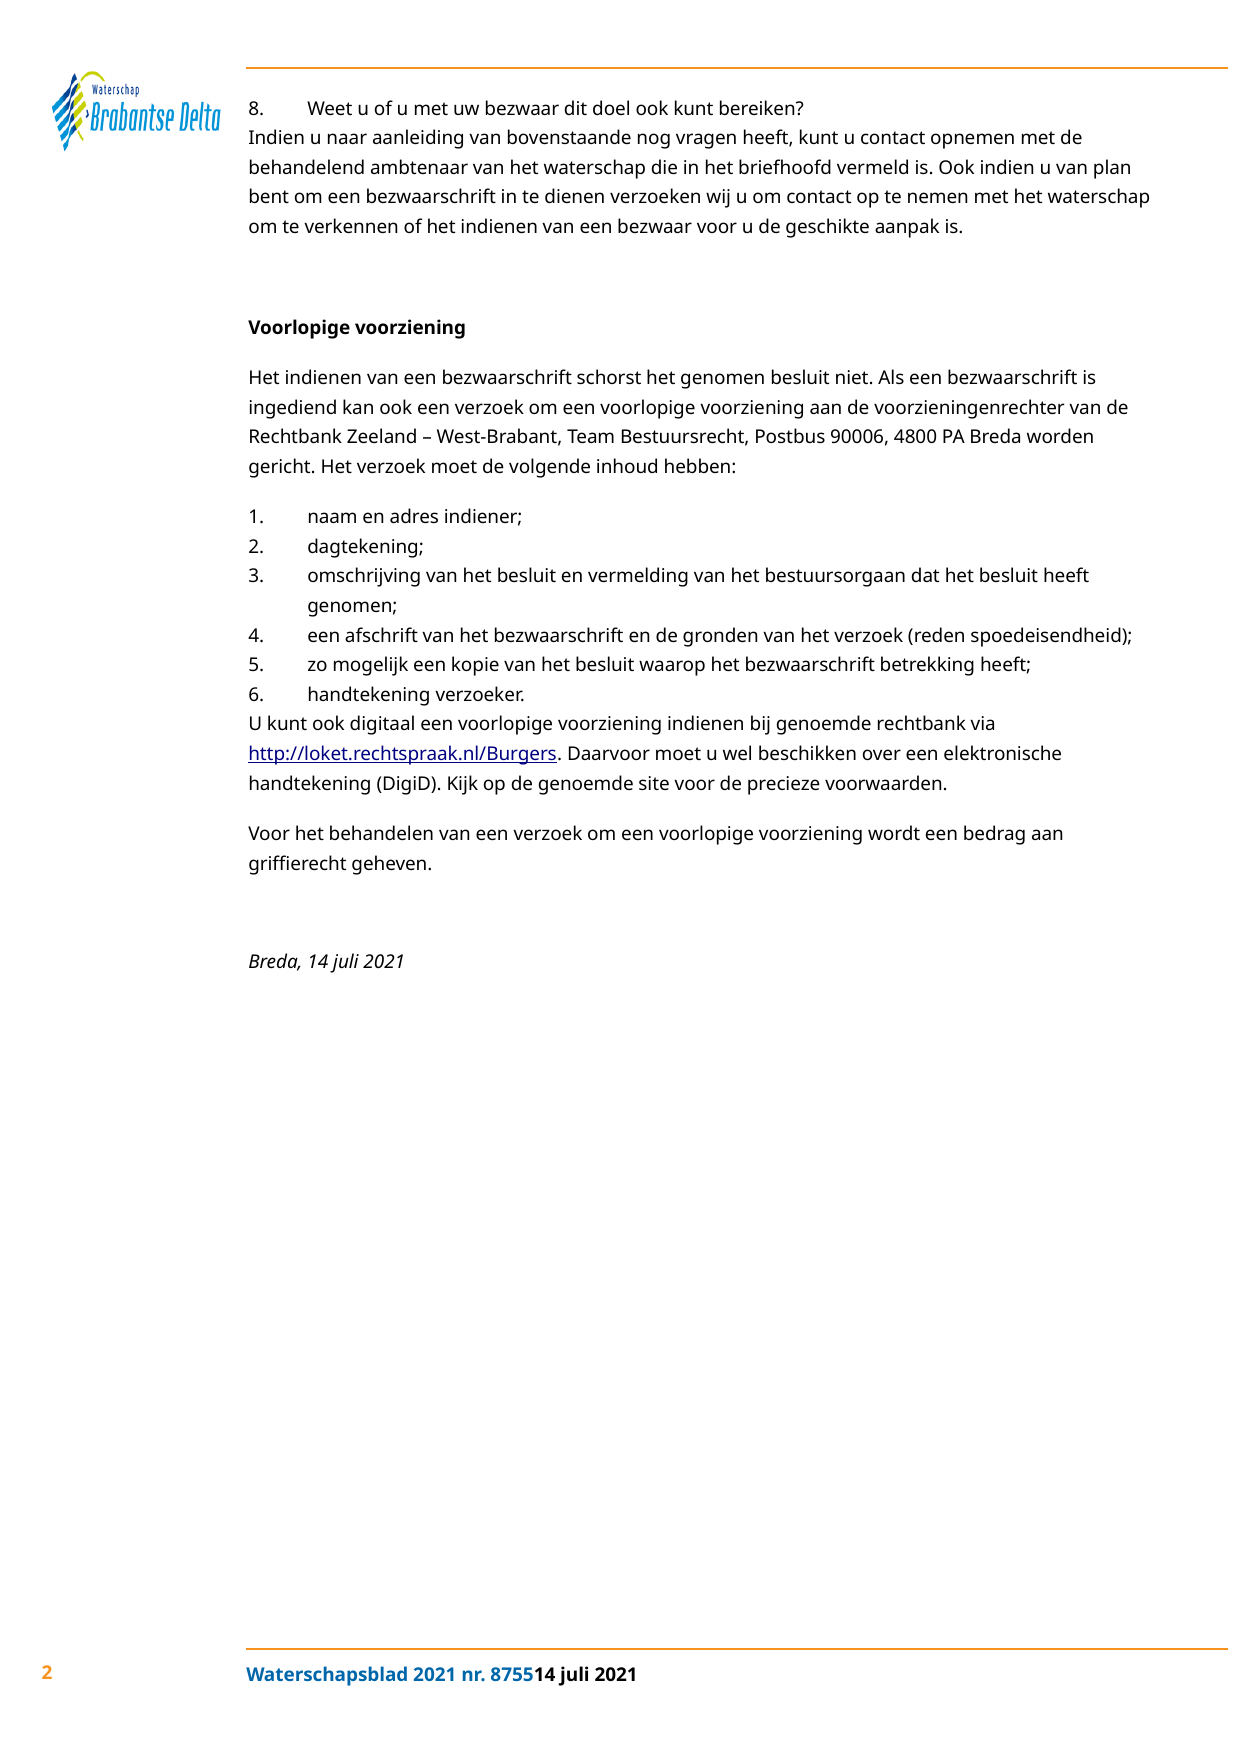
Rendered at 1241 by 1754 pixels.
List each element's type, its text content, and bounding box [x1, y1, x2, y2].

list omschrijving van het besluit en vermelding van het bestuursorgaan dat het besluit heeft genomen; [248, 563, 1152, 618]
list handtekening verzoeker. [248, 681, 1152, 707]
picture [41, 47, 231, 172]
text Het indienen van een bezwaarschrift schorst het genomen besluit niet. Als een bezwaarschrift is ingediend kan ook een verzoek om een voorlopige voorziening aan de voorzieningenrechter van de Rechtbank Zeeland – West-Brabant, Team Bestuursrecht, Postbus 90006, 4800 PA Breda worden gericht. Het verzoek moet de volgende inhoud hebben: [248, 364, 1152, 479]
list dagtekening; [248, 533, 1152, 559]
text Breda, 14 juli 2021 [248, 948, 1152, 974]
text Voorlopige voorziening [248, 314, 1152, 340]
text Voor het behandelen van een verzoek om een voorlopige voorziening wordt een bedrag aan griffierecht geheven. [248, 820, 1152, 876]
list zo mogelijk een kopie van het besluit waarop het bezwaarschrift betrekking heeft; [248, 651, 1152, 677]
list Weet u of u met uw bezwaar dit doel ook kunt bereiken? [248, 95, 1152, 121]
text Indien u naar aanleiding van bovenstaande nog vragen heeft, kunt u contact opnemen met de behandelend ambtenaar van het waterschap die in het briefhoofd vermeld is. Ook indien u van plan bent om een bezwaarschrift in te dienen verzoeken wij u om contact op te nemen met het waterschap om te verkennen of het indienen van een bezwaar voor u de geschikte aanpak is. [248, 124, 1152, 239]
list naam en adres indiener; [248, 503, 1152, 529]
list een afschrift van het bezwaarschrift en de gronden van het verzoek (reden spoedeisendheid); [248, 622, 1152, 648]
text U kunt ook digitaal een voorlopige voorziening indienen bij genoemde rechtbank via http://loket.rechtspraak.nl/Burgers. Daarvoor moet u wel beschikken over een elektronische handtekening (DigiD). Kijk op de genoemde site voor de precieze voorwaarden. [248, 711, 1152, 796]
